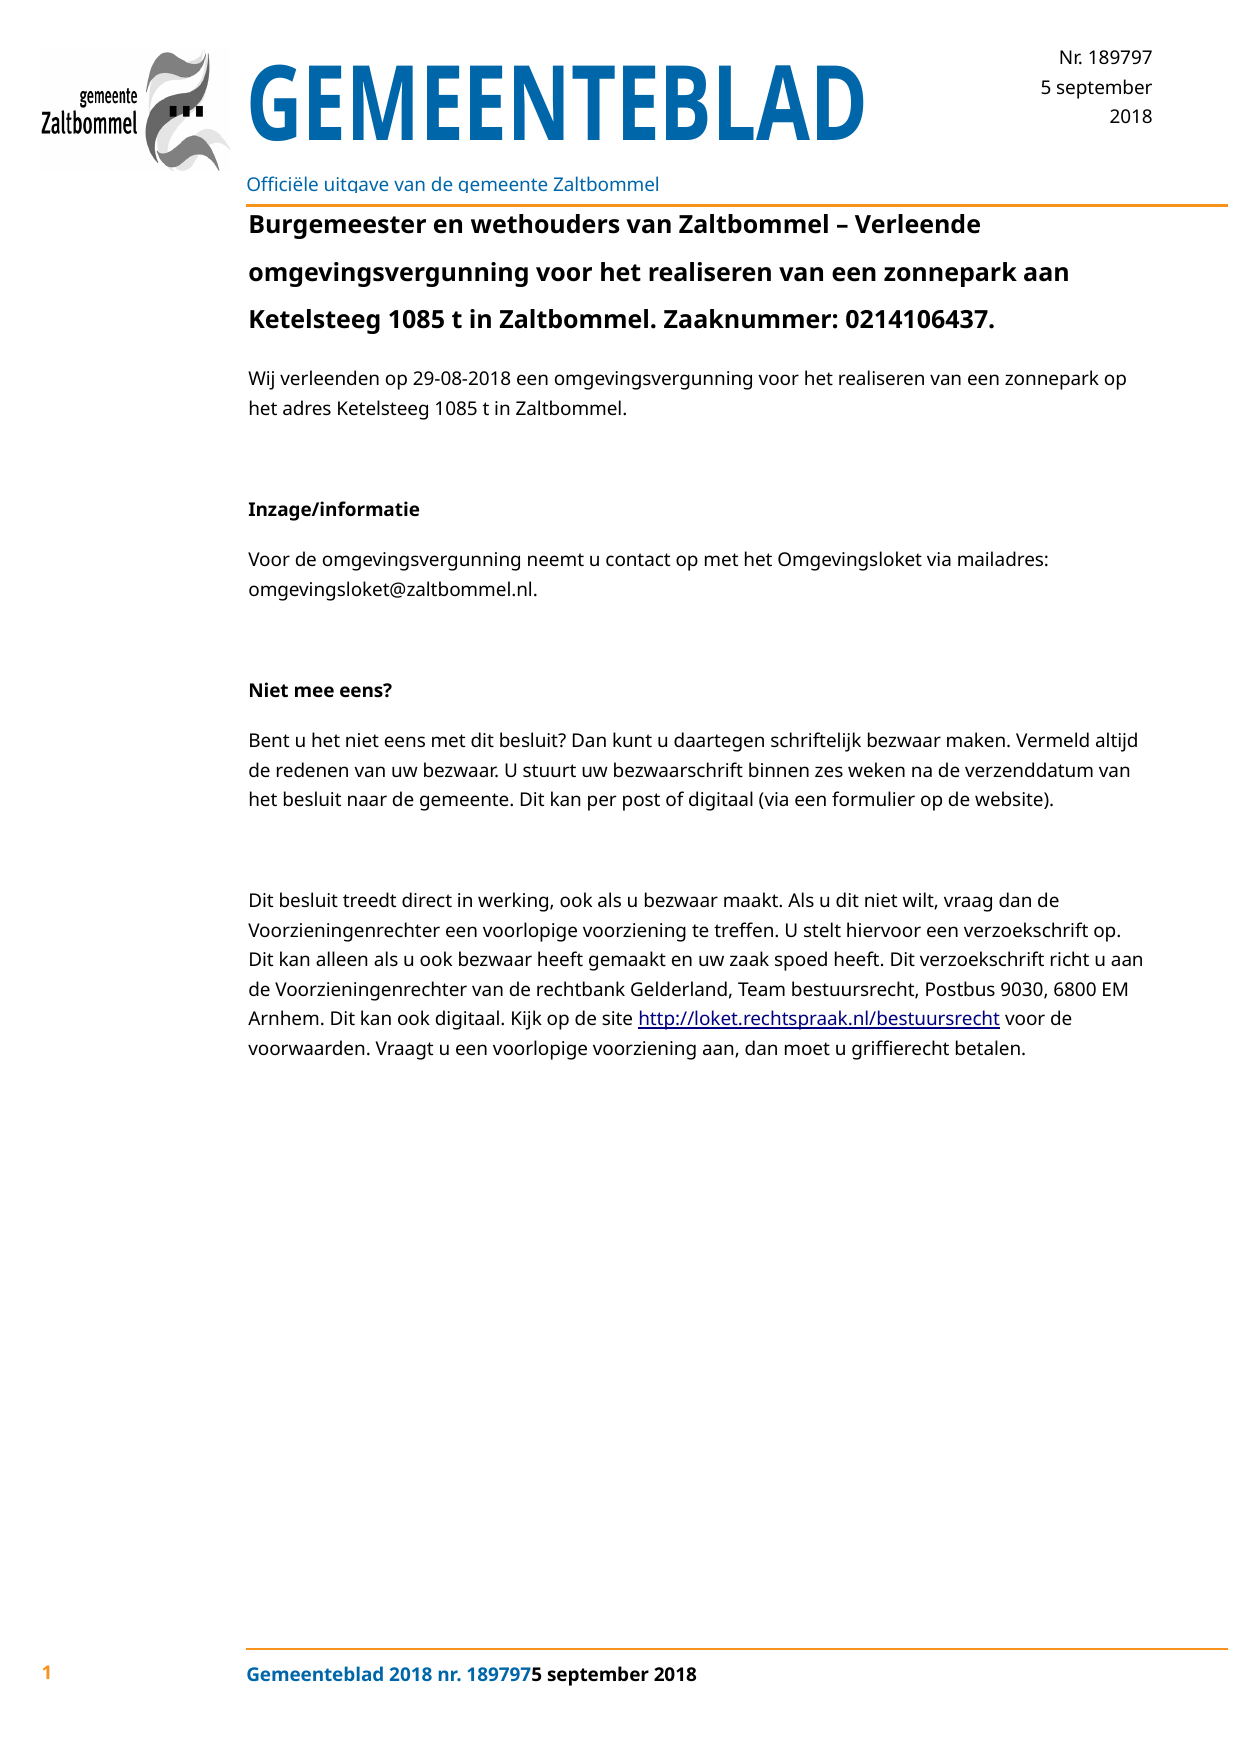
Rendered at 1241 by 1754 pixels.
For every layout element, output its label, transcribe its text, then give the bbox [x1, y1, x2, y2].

text Burgemeester en wethouders van Zaltbommel – Verleende omgevingsvergunning voor het realiseren van een zonnepark aan Ketelsteeg 1085 t in Zaltbommel. Zaaknummer: 0214106437. [248, 207, 1152, 336]
text Dit besluit treedt direct in werking, ook als u bezwaar maakt. Als u dit niet wilt, vraag dan de Voorzieningenrechter een voorlopige voorziening te treffen. U stelt hiervoor een verzoekschrift op. Dit kan alleen als u ook bezwaar heeft gemaakt en uw zaak spoed heeft. Dit verzoekschrift richt u aan de Voorzieningenrechter van de rechtbank Gelderland, Team bestuursrecht, Postbus 9030, 6800 EM Arnhem. Dit kan ook digitaal. Kijk op de site http://loket.rechtspraak.nl/bestuursrecht voor de voorwaarden. Vraagt u een voorlopige voorziening aan, dan moet u griffierecht betalen. [248, 887, 1152, 1061]
text Bent u het niet eens met dit besluit? Dan kunt u daartegen schriftelijk bezwaar maken. Vermeld altijd de redenen van uw bezwaar. U stuurt uw bezwaarschrift binnen zes weken na de verzenddatum van het besluit naar de gemeente. Dit kan per post of digitaal (via een formulier op de website). [248, 727, 1152, 812]
text Wij verleenden op 29-08-2018 een omgevingsvergunning voor het realiseren van een zonnepark op het adres Ketelsteeg 1085 t in Zaltbommel. [248, 366, 1152, 421]
text Voor de omgevingsvergunning neemt u contact op met het Omgevingsloket via mailadres: omgevingsloket@zaltbommel.nl. [248, 546, 1152, 602]
text Inzage/informatie [248, 496, 1152, 522]
picture [41, 47, 231, 172]
text Niet mee eens? [248, 677, 1152, 702]
